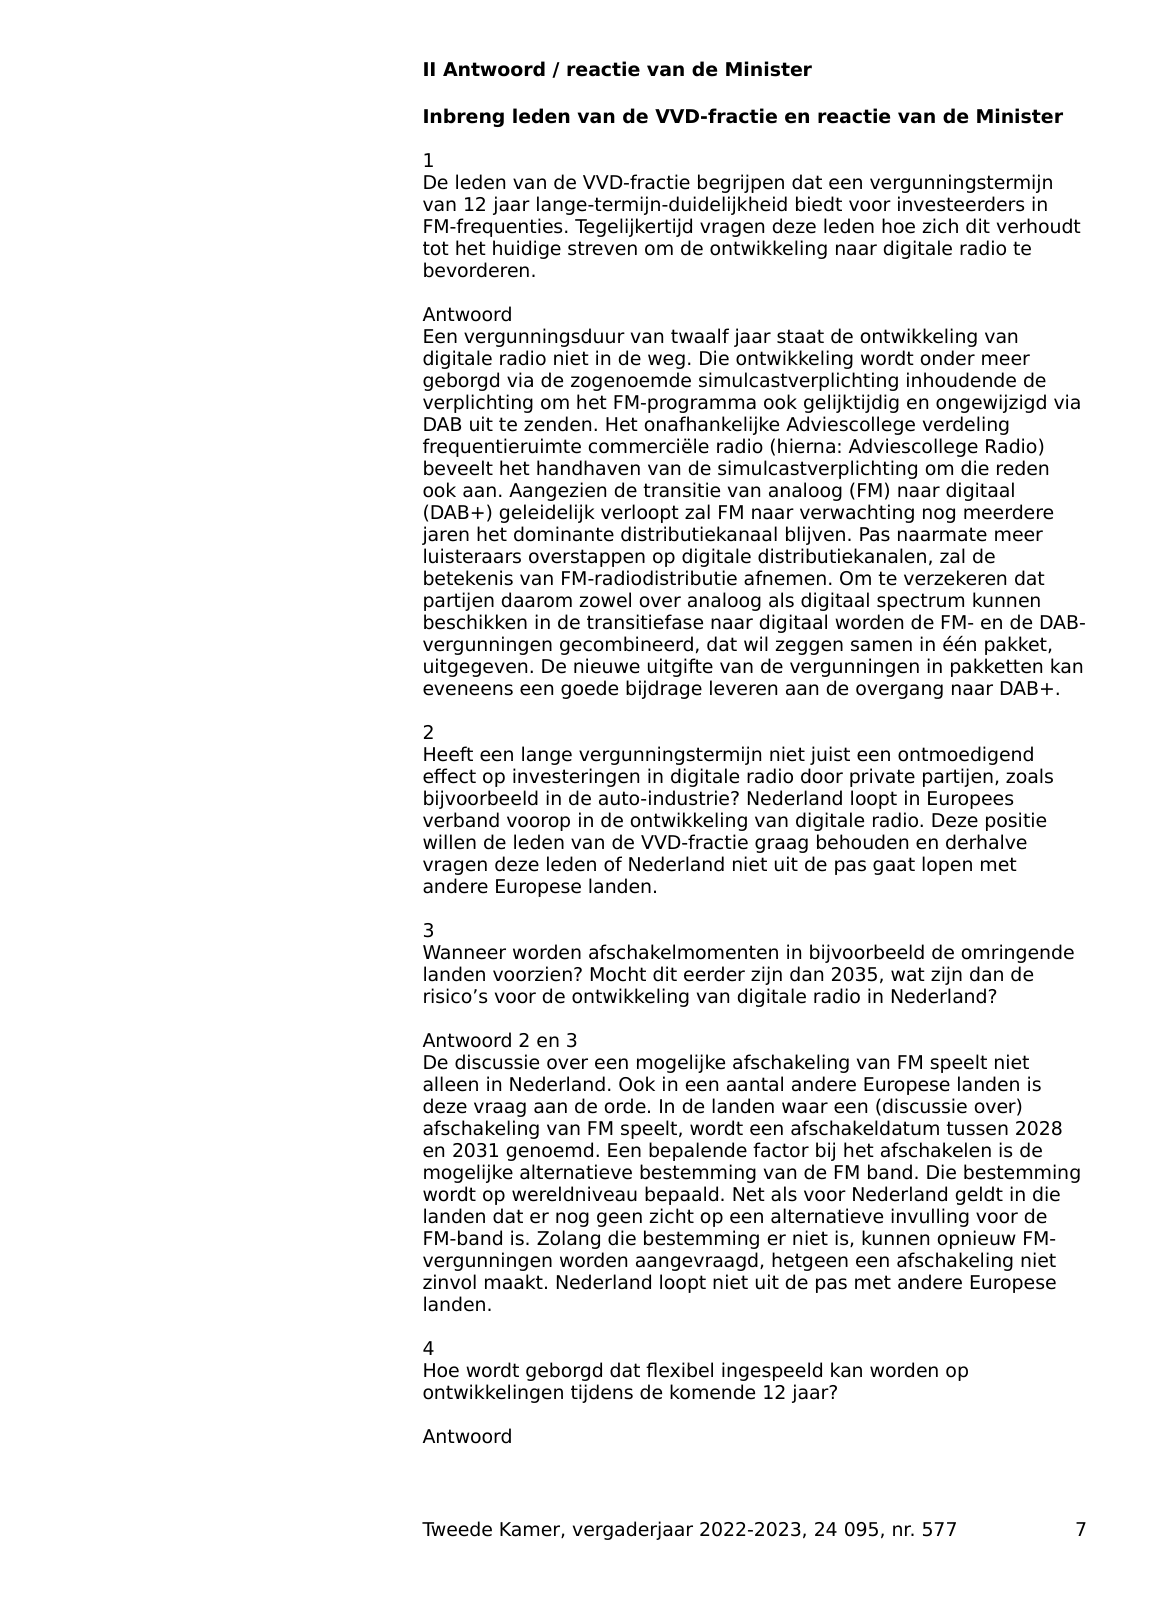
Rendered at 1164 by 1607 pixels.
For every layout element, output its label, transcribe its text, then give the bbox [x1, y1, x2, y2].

text Een vergunningsduur van twaalf jaar staat de ontwikkeling van digitale radio niet in de weg. Die ontwikkeling wordt onder meer geborgd via de zogenoemde simulcastverplichting inhoudende de verplichting om het FM-programma ook gelijktijdig en ongewijzigd via DAB uit te zenden. Het onafhankelijke Adviescollege verdeling frequentieruimte commerciële radio (hierna: Adviescollege Radio) beveelt het handhaven van de simulcastverplichting om die reden ook aan. Aangezien de transitie van analoog (FM) naar digitaal (DAB+) geleidelijk verloopt zal FM naar verwachting nog meerdere jaren het dominante distributiekanaal blijven. Pas naarmate meer luisteraars overstappen op digitale distributiekanalen, zal de betekenis van FM-radiodistributie afnemen. Om te verzekeren dat partijen daarom zowel over analoog als digitaal spectrum kunnen beschikken in de transitiefase naar digitaal worden de FM- en de DAB-vergunningen gecombineerd, dat wil zeggen samen in één pakket, uitgegeven. De nieuwe uitgifte van de vergunningen in pakketten kan eveneens een goede bijdrage leveren aan de overgang naar DAB+. [422, 326, 1087, 700]
text Wanneer worden afschakelmomenten in bijvoorbeeld de omringende landen voorzien? Mocht dit eerder zijn dan 2035, wat zijn dan de risico’s voor de ontwikkeling van digitale radio in Nederland? [422, 942, 1087, 1008]
text Hoe wordt geborgd dat flexibel ingespeeld kan worden op ontwikkelingen tijdens de komende 12 jaar? [422, 1360, 1087, 1404]
text 4 [422, 1338, 1087, 1360]
text Antwoord [422, 304, 1087, 326]
text 1 [422, 150, 1087, 172]
subtitle Inbreng leden van de VVD-fractie en reactie van de Minister [422, 106, 1087, 128]
text De leden van de VVD-fractie begrijpen dat een vergunningstermijn van 12 jaar lange-termijn-duidelijkheid biedt voor investeerders in FM-frequenties. Tegelijkertijd vragen deze leden hoe zich dit verhoudt tot het huidige streven om de ontwikkeling naar digitale radio te bevorderen. [422, 172, 1087, 282]
text 2 [422, 722, 1087, 744]
text 3 [422, 920, 1087, 942]
text Heeft een lange vergunningstermijn niet juist een ontmoedigend effect op investeringen in digitale radio door private partijen, zoals bijvoorbeeld in de auto-industrie? Nederland loopt in Europees verband voorop in de ontwikkeling van digitale radio. Deze positie willen de leden van de VVD-fractie graag behouden en derhalve vragen deze leden of Nederland niet uit de pas gaat lopen met andere Europese landen. [422, 744, 1087, 898]
text De discussie over een mogelijke afschakeling van FM speelt niet alleen in Nederland. Ook in een aantal andere Europese landen is deze vraag aan de orde. In de landen waar een (discussie over) afschakeling van FM speelt, wordt een afschakeldatum tussen 2028 en 2031 genoemd. Een bepalende factor bij het afschakelen is de mogelijke alternatieve bestemming van de FM band. Die bestemming wordt op wereldniveau bepaald. Net als voor Nederland geldt in die landen dat er nog geen zicht op een alternatieve invulling voor de FM-band is. Zolang die bestemming er niet is, kunnen opnieuw FM-vergunningen worden aangevraagd, hetgeen een afschakeling niet zinvol maakt. Nederland loopt niet uit de pas met andere Europese landen. [422, 1052, 1087, 1316]
text Antwoord [422, 1426, 1087, 1448]
text Antwoord 2 en 3 [422, 1030, 1087, 1052]
subtitle II Antwoord / reactie van de Minister [422, 59, 1087, 81]
